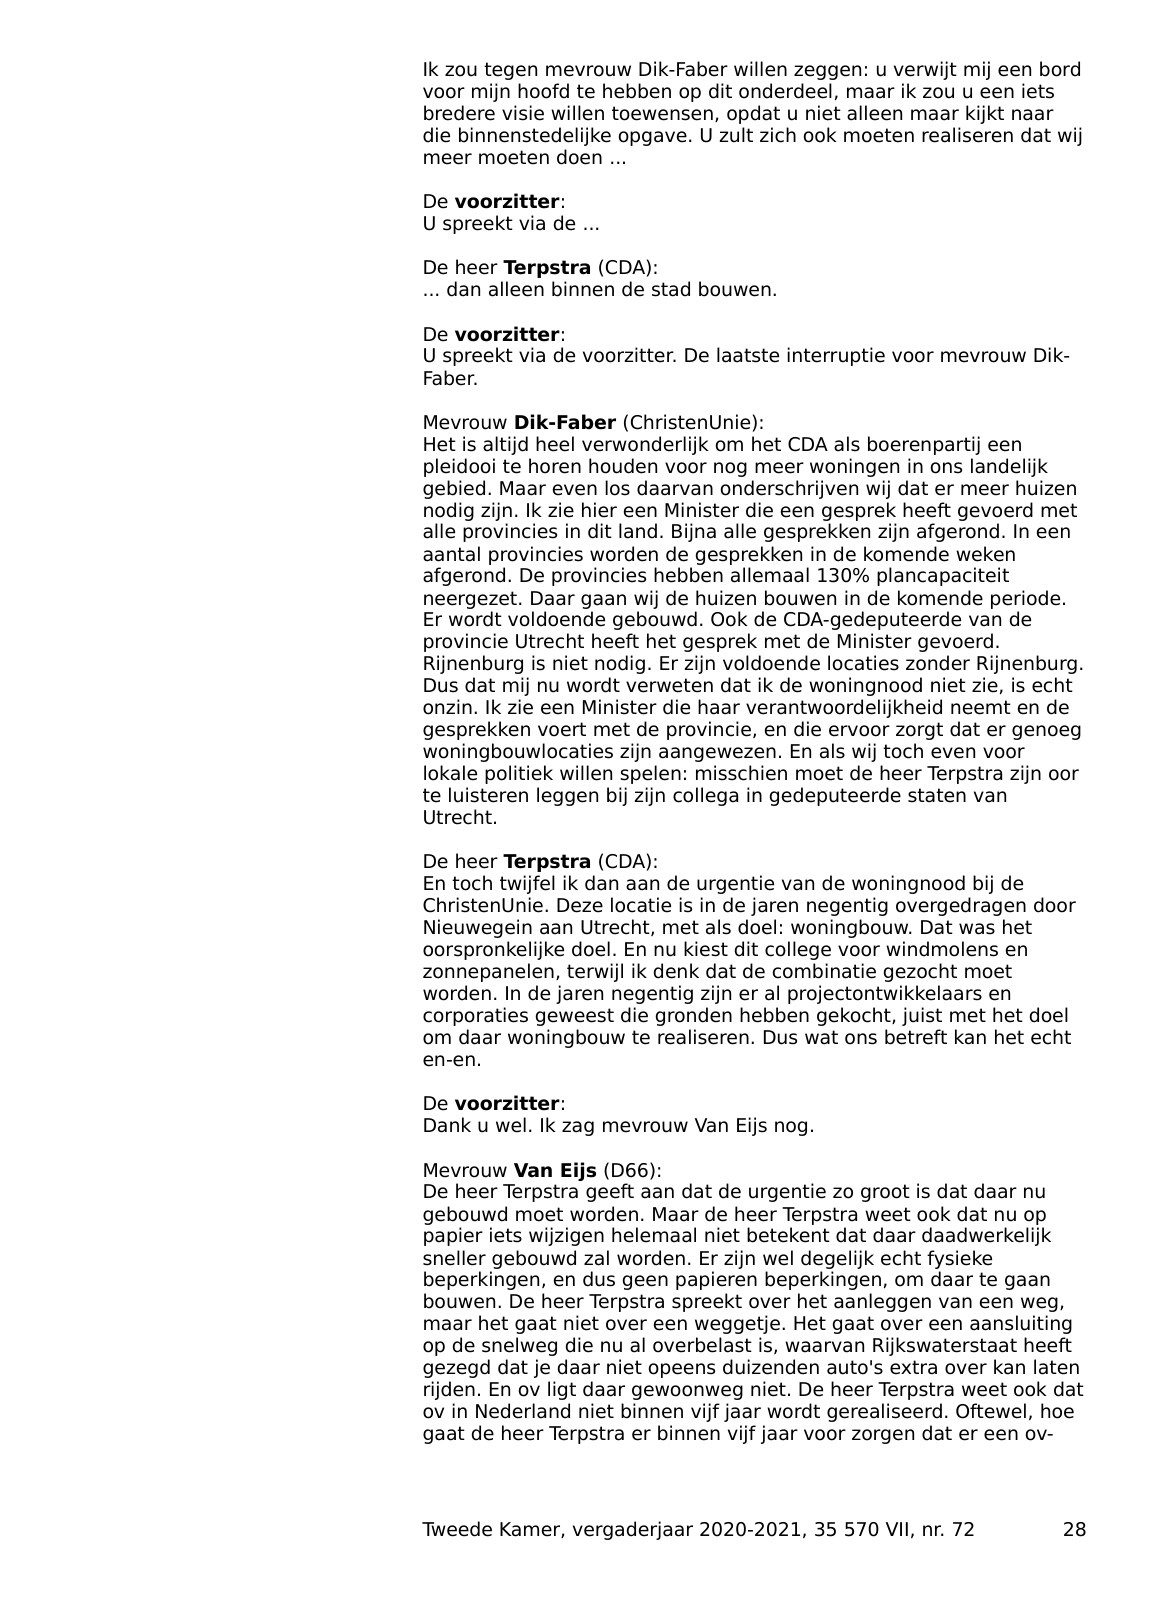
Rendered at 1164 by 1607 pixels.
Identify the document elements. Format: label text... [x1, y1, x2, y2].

text De heer Terpstra geeft aan dat de urgentie zo groot is dat daar nu gebouwd moet worden. Maar de heer Terpstra weet ook dat nu op papier iets wijzigen helemaal niet betekent dat daar daadwerkelijk sneller gebouwd zal worden. Er zijn wel degelijk echt fysieke beperkingen, en dus geen papieren beperkingen, om daar te gaan bouwen. De heer Terpstra spreekt over het aanleggen van een weg, maar het gaat niet over een weggetje. Het gaat over een aansluiting op de snelweg die nu al overbelast is, waarvan Rijkswaterstaat heeft gezegd dat je daar niet opeens duizenden auto's extra over kan laten rijden. En ov ligt daar gewoonweg niet. De heer Terpstra weet ook dat ov in Nederland niet binnen vijf jaar wordt gerealiseerd. Oftewel, hoe gaat de heer Terpstra er binnen vijf jaar voor zorgen dat er een ov- [422, 1181, 1087, 1445]
text Ik zou tegen mevrouw Dik-Faber willen zeggen: u verwijt mij een bord voor mijn hoofd te hebben op dit onderdeel, maar ik zou u een iets bredere visie willen toewensen, opdat u niet alleen maar kijkt naar die binnenstedelijke opgave. U zult zich ook moeten realiseren dat wij meer moeten doen ... [422, 59, 1087, 169]
text De heer Terpstra (CDA): [422, 257, 1087, 279]
text Dank u wel. Ik zag mevrouw Van Eijs nog. [422, 1115, 1087, 1137]
text U spreekt via de ... [422, 213, 1087, 235]
text De voorzitter: [422, 323, 1087, 345]
text Mevrouw Dik-Faber (ChristenUnie): [422, 412, 1087, 433]
text De voorzitter: [422, 191, 1087, 213]
text De voorzitter: [422, 1093, 1087, 1115]
text Mevrouw Van Eijs (D66): [422, 1159, 1087, 1181]
text U spreekt via de voorzitter. De laatste interruptie voor mevrouw Dik-Faber. [422, 345, 1087, 389]
text En toch twijfel ik dan aan de urgentie van de woningnood bij de ChristenUnie. Deze locatie is in de jaren negentig overgedragen door Nieuwegein aan Utrecht, met als doel: woningbouw. Dat was het oorspronkelijke doel. En nu kiest dit college voor windmolens en zonnepanelen, terwijl ik denk dat de combinatie gezocht moet worden. In de jaren negentig zijn er al projectontwikkelaars en corporaties geweest die gronden hebben gekocht, juist met het doel om daar woningbouw te realiseren. Dus wat ons betreft kan het echt en-en. [422, 873, 1087, 1071]
text ... dan alleen binnen de stad bouwen. [422, 279, 1087, 301]
text Het is altijd heel verwonderlijk om het CDA als boerenpartij een pleidooi te horen houden voor nog meer woningen in ons landelijk gebied. Maar even los daarvan onderschrijven wij dat er meer huizen nodig zijn. Ik zie hier een Minister die een gesprek heeft gevoerd met alle provincies in dit land. Bijna alle gesprekken zijn afgerond. In een aantal provincies worden de gesprekken in de komende weken afgerond. De provincies hebben allemaal 130% plancapaciteit neergezet. Daar gaan wij de huizen bouwen in de komende periode. Er wordt voldoende gebouwd. Ook de CDA-gedeputeerde van de provincie Utrecht heeft het gesprek met de Minister gevoerd. Rijnenburg is niet nodig. Er zijn voldoende locaties zonder Rijnenburg. Dus dat mij nu wordt verweten dat ik de woningnood niet zie, is echt onzin. Ik zie een Minister die haar verantwoordelijkheid neemt en de gesprekken voert met de provincie, en die ervoor zorgt dat er genoeg woningbouwlocaties zijn aangewezen. En als wij toch even voor lokale politiek willen spelen: misschien moet de heer Terpstra zijn oor te luisteren leggen bij zijn collega in gedeputeerde staten van Utrecht. [422, 433, 1087, 829]
text De heer Terpstra (CDA): [422, 851, 1087, 873]
